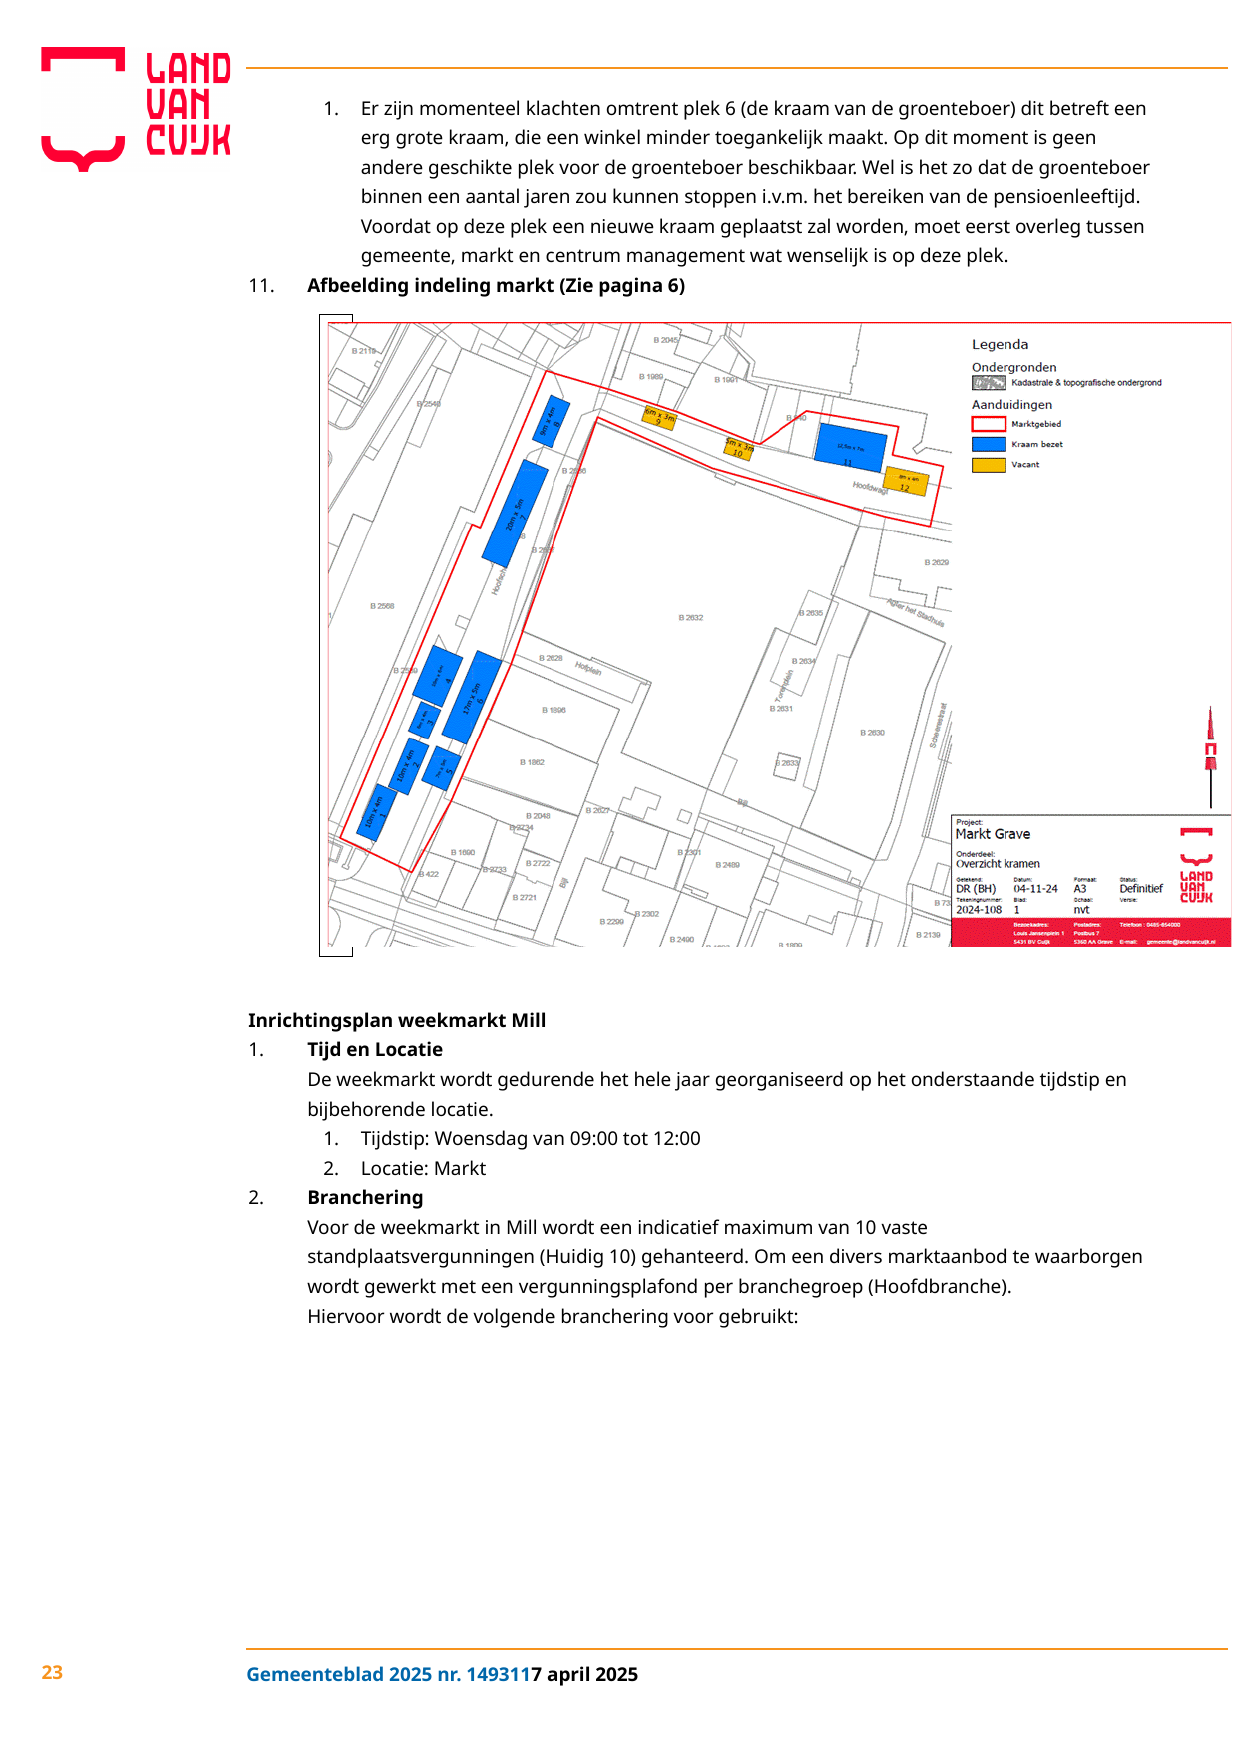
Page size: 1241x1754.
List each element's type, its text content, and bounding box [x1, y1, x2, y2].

list Er zijn momenteel klachten omtrent plek 6 (de kraam van de groenteboer) dit betreft een erg grote kraam, die een winkel minder toegankelijk maakt. Op dit moment is geen andere geschikte plek voor de groenteboer beschikbaar. Wel is het zo dat de groenteboer binnen een aantal jaren zou kunnen stoppen i.v.m. het bereiken van de pensioenleeftijd. Voordat op deze plek een nieuwe kraam geplaatst zal worden, moet eerst overleg tussen gemeente, markt en centrum management wat wenselijk is op deze plek. [323, 95, 1152, 268]
list Tijd en Locatie [248, 1037, 1152, 1062]
list Tijdstip: Woensdag van 09:00 tot 12:00 [323, 1125, 1152, 1151]
list De weekmarkt wordt gedurende het hele jaar georganiseerd op het onderstaande tijdstip en bijbehorende locatie. [248, 1066, 1152, 1121]
picture [327, 322, 1232, 947]
list Locatie: Markt [323, 1155, 1152, 1181]
list Branchering [248, 1184, 1152, 1210]
list Hiervoor wordt de volgende branchering voor gebruikt: [248, 1303, 1152, 1328]
picture [41, 47, 231, 172]
list Afbeelding indeling markt (Zie pagina 6) [248, 272, 1152, 298]
list Voor de weekmarkt in Mill wordt een indicatief maximum van 10 vaste standplaatsvergunningen (Huidig 10) gehanteerd. Om een divers marktaanbod te waarborgen wordt gewerkt met een vergunningsplafond per branchegroep (Hoofdbranche). [248, 1214, 1152, 1299]
text Inrichtingsplan weekmarkt Mill [248, 1007, 1152, 1033]
